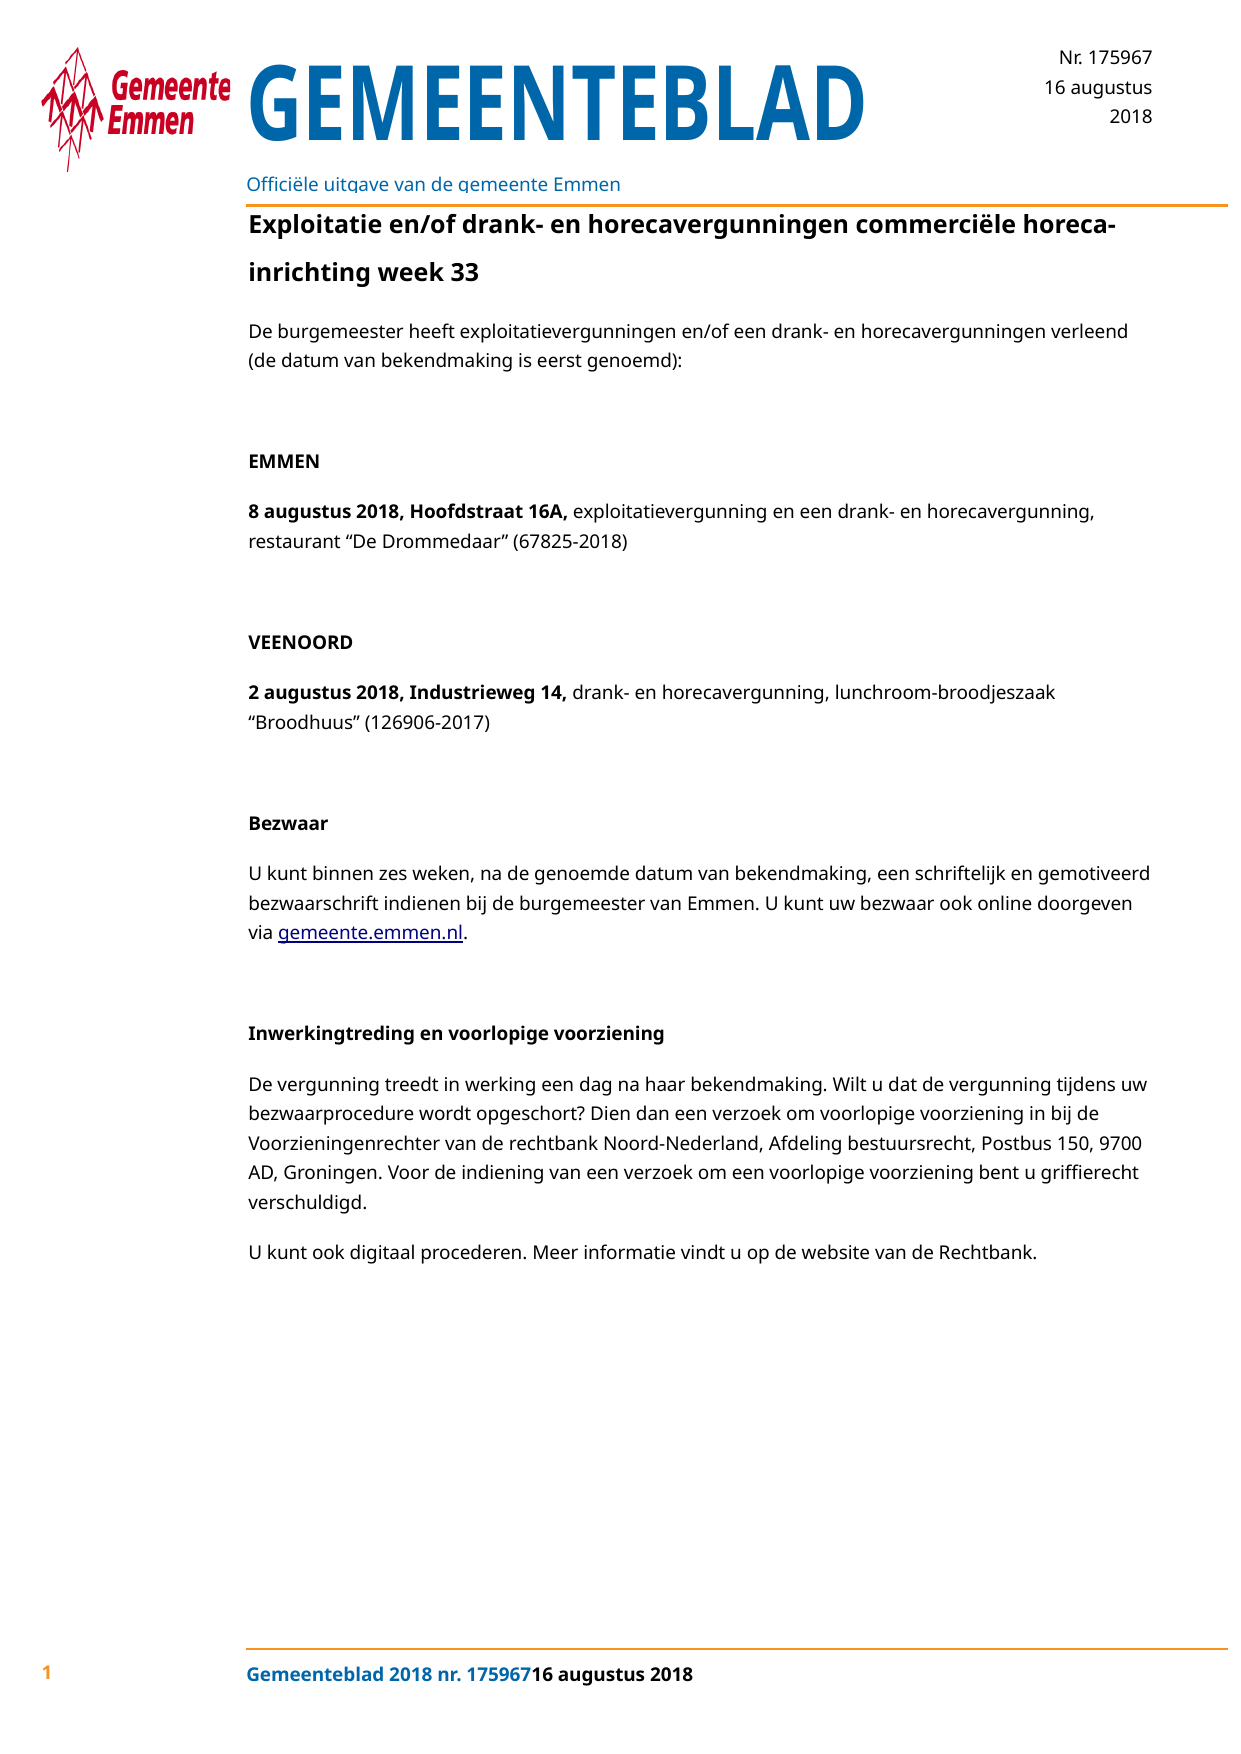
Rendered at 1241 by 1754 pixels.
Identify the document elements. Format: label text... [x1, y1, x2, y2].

text De burgemeester heeft exploitatievergunningen en/of een drank- en horecavergunningen verleend (de datum van bekendmaking is eerst genoemd): [248, 318, 1152, 373]
text EMMEN [248, 448, 1152, 474]
text VEENOORD [248, 629, 1152, 655]
text U kunt ook digitaal procederen. Meer informatie vindt u op de website van de Rechtbank. [248, 1239, 1152, 1265]
text Bezwaar [248, 810, 1152, 836]
text 8 augustus 2018, Hoofdstraat 16A, exploitatievergunning en een drank- en horecavergunning, restaurant “De Drommedaar” (67825-2018) [248, 499, 1152, 554]
text Exploitatie en/of drank- en horecavergunningen commerciële horeca-inrichting week 33 [248, 207, 1152, 288]
text U kunt binnen zes weken, na de genoemde datum van bekendmaking, een schriftelijk en gemotiveerd bezwaarschrift indienen bij de burgemeester van Emmen. U kunt uw bezwaar ook online doorgeven via gemeente.emmen.nl. [248, 860, 1152, 945]
text Inwerkingtreding en voorlopige voorziening [248, 1020, 1152, 1046]
text 2 augustus 2018, Industrieweg 14, drank- en horecavergunning, lunchroom-broodjeszaak “Broodhuus” (126906-2017) [248, 679, 1152, 735]
text De vergunning treedt in werking een dag na haar bekendmaking. Wilt u dat de vergunning tijdens uw bezwaarprocedure wordt opgeschort? Dien dan een verzoek om voorlopige voorziening in bij de Voorzieningenrechter van de rechtbank Noord-Nederland, Afdeling bestuursrecht, Postbus 150, 9700 AD, Groningen. Voor de indiening van een verzoek om een voorlopige voorziening bent u griffierecht verschuldigd. [248, 1071, 1152, 1215]
picture [41, 47, 231, 172]
